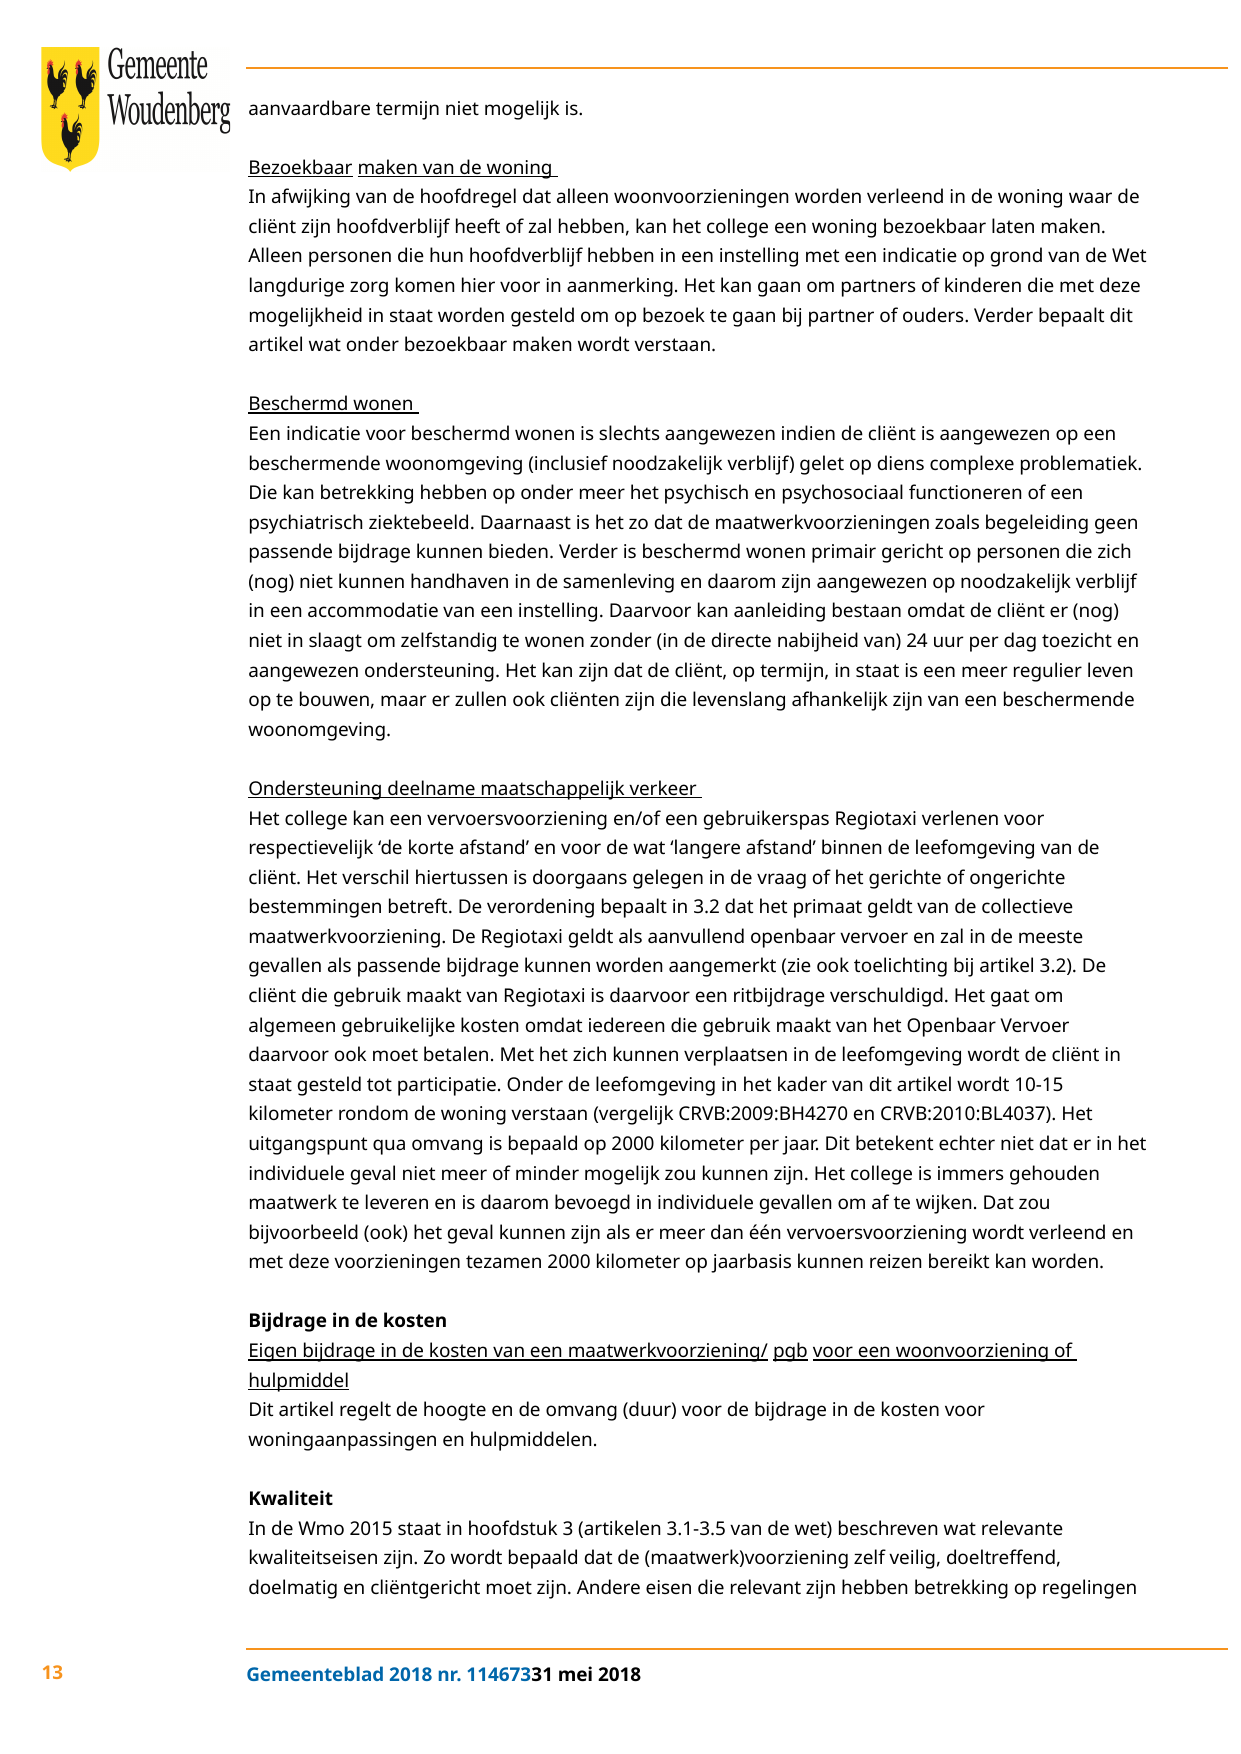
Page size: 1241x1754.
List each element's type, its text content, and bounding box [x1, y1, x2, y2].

text In afwijking van de hoofdregel dat alleen woonvoorzieningen worden verleend in de woning waar de cliënt zijn hoofdverblijf heeft of zal hebben, kan het college een woning bezoekbaar laten maken. Alleen personen die hun hoofdverblijf hebben in een instelling met een indicatie op grond van de Wet langdurige zorg komen hier voor in aanmerking. Het kan gaan om partners of kinderen die met deze mogelijkheid in staat worden gesteld om op bezoek te gaan bij partner of ouders. Verder bepaalt dit artikel wat onder bezoekbaar maken wordt verstaan. [248, 183, 1152, 357]
text In de Wmo 2015 staat in hoofdstuk 3 (artikelen 3.1-3.5 van de wet) beschreven wat relevante kwaliteitseisen zijn. Zo wordt bepaald dat de (maatwerk)voorziening zelf veilig, doeltreffend, doelmatig en cliëntgericht moet zijn. Andere eisen die relevant zijn hebben betrekking op regelingen [248, 1515, 1152, 1600]
text Het college kan een vervoersvoorziening en/of een gebruikerspas Regiotaxi verlenen voor respectievelijk ‘de korte afstand’ en voor de wat ‘langere afstand’ binnen de leefomgeving van de cliënt. Het verschil hiertussen is doorgaans gelegen in de vraag of het gerichte of ongerichte bestemmingen betreft. De verordening bepaalt in 3.2 dat het primaat geldt van de collectieve maatwerkvoorziening. De Regiotaxi geldt als aanvullend openbaar vervoer en zal in de meeste gevallen als passende bijdrage kunnen worden aangemerkt (zie ook toelichting bij artikel 3.2). De cliënt die gebruik maakt van Regiotaxi is daarvoor een ritbijdrage verschuldigd. Het gaat om algemeen gebruikelijke kosten omdat iedereen die gebruik maakt van het Openbaar Vervoer daarvoor ook moet betalen. Met het zich kunnen verplaatsen in de leefomgeving wordt de cliënt in staat gesteld tot participatie. Onder de leefomgeving in het kader van dit artikel wordt 10-15 kilometer rondom de woning verstaan (vergelijk CRVB:2009:BH4270 en CRVB:2010:BL4037). Het uitgangspunt qua omvang is bepaald op 2000 kilometer per jaar. Dit betekent echter niet dat er in het individuele geval niet meer of minder mogelijk zou kunnen zijn. Het college is immers gehouden maatwerk te leveren en is daarom bevoegd in individuele gevallen om af te wijken. Dat zou bijvoorbeeld (ook) het geval kunnen zijn als er meer dan één vervoersvoorziening wordt verleend en met deze voorzieningen tezamen 2000 kilometer op jaarbasis kunnen reizen bereikt kan worden. [248, 805, 1152, 1274]
picture [41, 47, 231, 172]
text Bijdrage in de kosten [248, 1308, 1152, 1333]
text Eigen bijdrage in de kosten van een maatwerkvoorziening/ pgb voor een woonvoorziening of hulpmiddel [248, 1337, 1152, 1393]
text Ondersteuning deelname maatschappelijk verkeer [248, 775, 1152, 801]
text Beschermd wonen [248, 391, 1152, 416]
text aanvaardbare termijn niet mogelijk is. [248, 95, 1152, 121]
text Kwaliteit [248, 1485, 1152, 1511]
text Dit artikel regelt de hoogte en de omvang (duur) voor de bijdrage in de kosten voor woningaanpassingen en hulpmiddelen. [248, 1396, 1152, 1452]
text Bezoekbaar maken van de woning [248, 154, 1152, 180]
text Een indicatie voor beschermd wonen is slechts aangewezen indien de cliënt is aangewezen op een beschermende woonomgeving (inclusief noodzakelijk verblijf) gelet op diens complexe problematiek. Die kan betrekking hebben op onder meer het psychisch en psychosociaal functioneren of een psychiatrisch ziektebeeld. Daarnaast is het zo dat de maatwerkvoorzieningen zoals begeleiding geen passende bijdrage kunnen bieden. Verder is beschermd wonen primair gericht op personen die zich (nog) niet kunnen handhaven in de samenleving en daarom zijn aangewezen op noodzakelijk verblijf in een accommodatie van een instelling. Daarvoor kan aanleiding bestaan omdat de cliënt er (nog) niet in slaagt om zelfstandig te wonen zonder (in de directe nabijheid van) 24 uur per dag toezicht en aangewezen ondersteuning. Het kan zijn dat de cliënt, op termijn, in staat is een meer regulier leven op te bouwen, maar er zullen ook cliënten zijn die levenslang afhankelijk zijn van een beschermende woonomgeving. [248, 420, 1152, 742]
